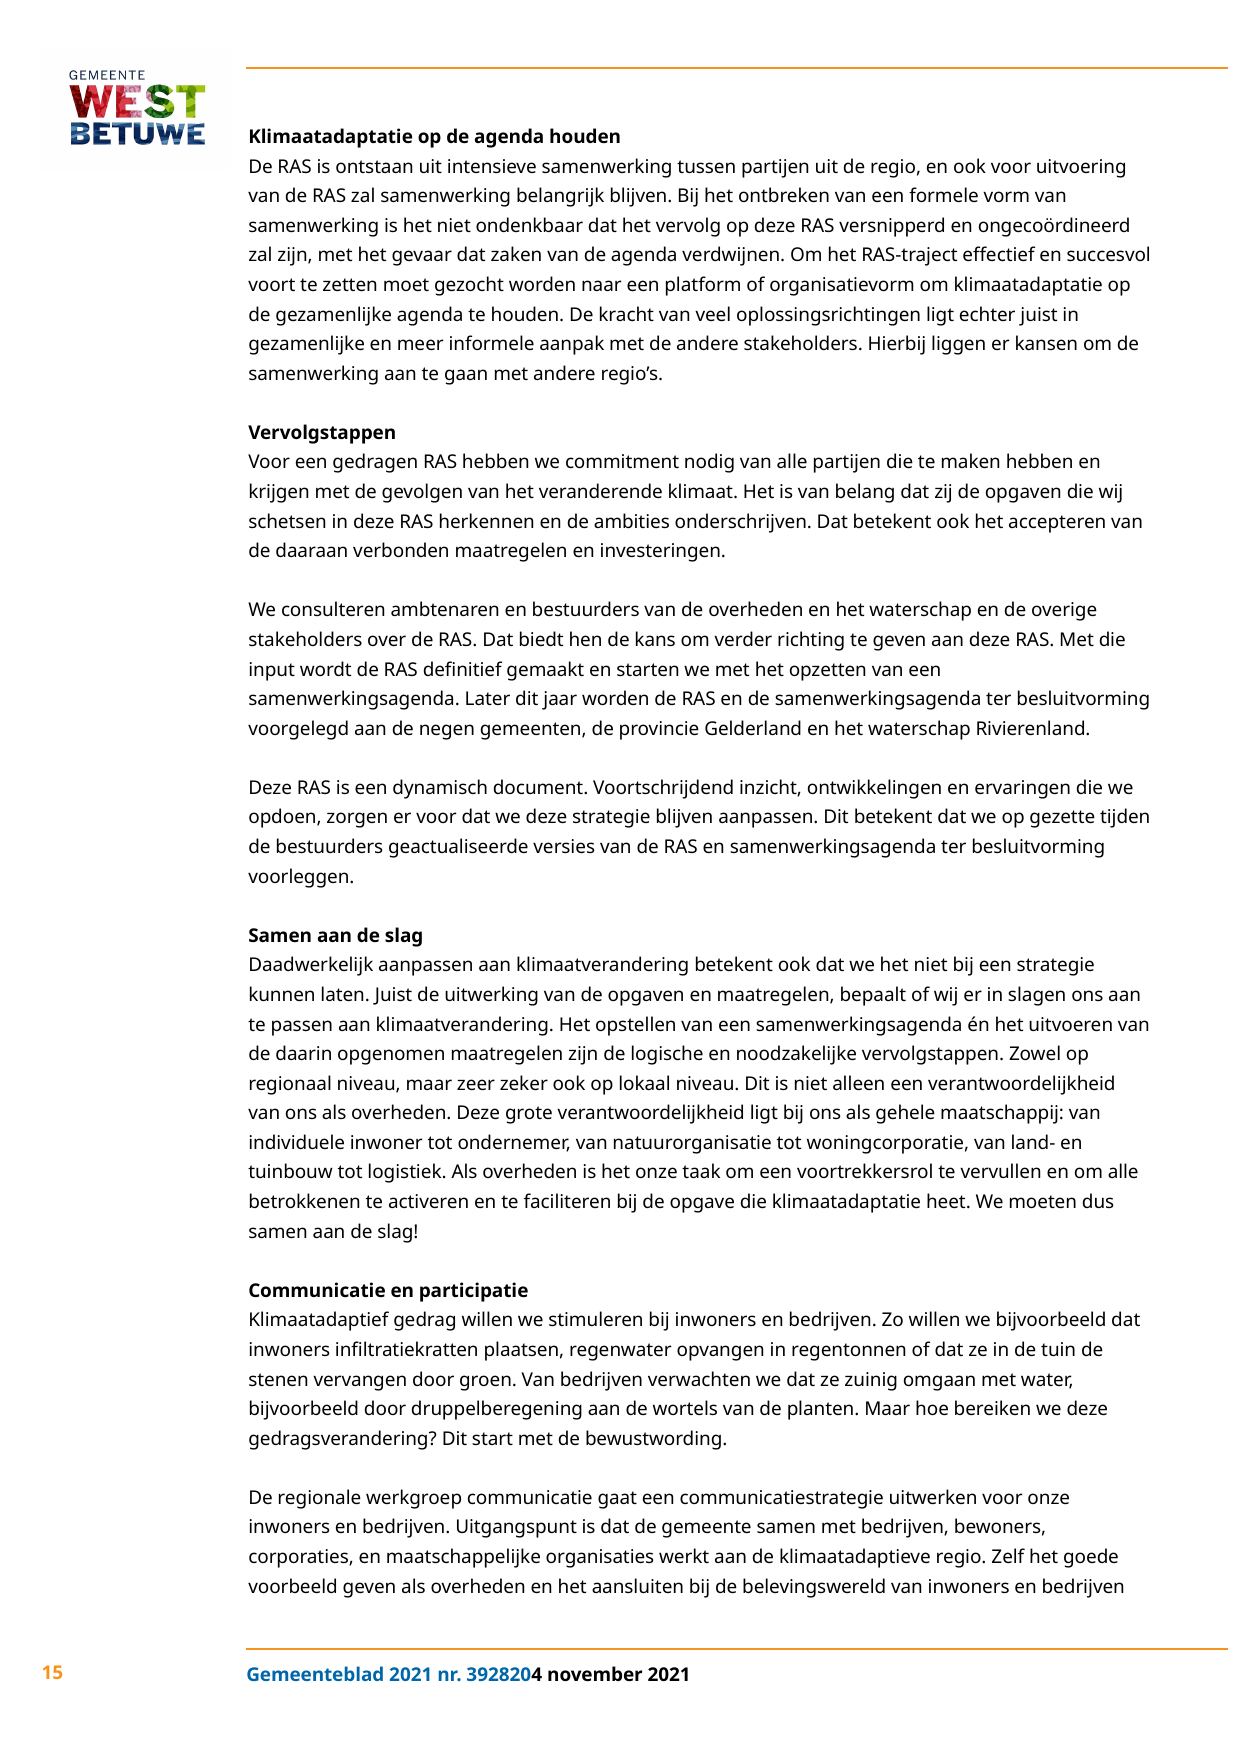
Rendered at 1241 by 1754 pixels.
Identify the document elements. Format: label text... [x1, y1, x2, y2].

text Vervolgstappen [248, 419, 1152, 445]
text De regionale werkgroep communicatie gaat een communicatiestrategie uitwerken voor onze inwoners en bedrijven. Uitgangspunt is dat de gemeente samen met bedrijven, bewoners, corporaties, en maatschappelijke organisaties werkt aan de klimaatadaptieve regio. Zelf het goede voorbeeld geven als overheden en het aansluiten bij de belevingswereld van inwoners en bedrijven [248, 1484, 1152, 1598]
text Samen aan de slag [248, 922, 1152, 948]
text Deze RAS is een dynamisch document. Voortschrijdend inzicht, ontwikkelingen en ervaringen die we opdoen, zorgen er voor dat we deze strategie blijven aanpassen. Dit betekent dat we op gezette tijden de bestuurders geactualiseerde versies van de RAS en samenwerkingsagenda ter besluitvorming voorleggen. [248, 774, 1152, 888]
text Communicatie en participatie [248, 1277, 1152, 1303]
text Voor een gedragen RAS hebben we commitment nodig van alle partijen die te maken hebben en krijgen met de gevolgen van het veranderende klimaat. Het is van belang dat zij de opgaven die wij schetsen in deze RAS herkennen en de ambities onderschrijven. Dat betekent ook het accepteren van de daaraan verbonden maatregelen en investeringen. [248, 449, 1152, 563]
text Klimaatadaptatie op de agenda houden [248, 123, 1152, 149]
text Daadwerkelijk aanpassen aan klimaatverandering betekent ook dat we het niet bij een strategie kunnen laten. Juist de uitwerking van de opgaven en maatregelen, bepaalt of wij er in slagen ons aan te passen aan klimaatverandering. Het opstellen van een samenwerkingsagenda én het uitvoeren van de daarin opgenomen maatregelen zijn de logische en noodzakelijke vervolgstappen. Zowel op regionaal niveau, maar zeer zeker ook op lokaal niveau. Dit is niet alleen een verantwoordelijkheid van ons als overheden. Deze grote verantwoordelijkheid ligt bij ons als gehele maatschappij: van individuele inwoner tot ondernemer, van natuurorganisatie tot woningcorporatie, van land- en tuinbouw tot logistiek. Als overheden is het onze taak om een voortrekkersrol te vervullen en om alle betrokkenen te activeren en te faciliteren bij de opgave die klimaatadaptatie heet. We moeten dus samen aan de slag! [248, 952, 1152, 1243]
text We consulteren ambtenaren en bestuurders van de overheden en het waterschap en de overige stakeholders over de RAS. Dat biedt hen de kans om verder richting te geven aan deze RAS. Met die input wordt de RAS definitief gemaakt en starten we met het opzetten van een samenwerkingsagenda. Later dit jaar worden de RAS en de samenwerkingsagenda ter besluitvorming voorgelegd aan de negen gemeenten, de provincie Gelderland en het waterschap Rivierenland. [248, 597, 1152, 741]
text De RAS is ontstaan uit intensieve samenwerking tussen partijen uit de regio, en ook voor uitvoering van de RAS zal samenwerking belangrijk blijven. Bij het ontbreken van een formele vorm van samenwerking is het niet ondenkbaar dat het vervolg op deze RAS versnipperd en ongecoördineerd zal zijn, met het gevaar dat zaken van de agenda verdwijnen. Om het RAS-traject effectief en succesvol voort te zetten moet gezocht worden naar een platform of organisatievorm om klimaatadaptatie op de gezamenlijke agenda te houden. De kracht van veel oplossingsrichtingen ligt echter juist in gezamenlijke en meer informele aanpak met de andere stakeholders. Hierbij liggen er kansen om de samenwerking aan te gaan met andere regio’s. [248, 153, 1152, 386]
text Klimaatadaptief gedrag willen we stimuleren bij inwoners en bedrijven. Zo willen we bijvoorbeeld dat inwoners infiltratiekratten plaatsen, regenwater opvangen in regentonnen of dat ze in de tuin de stenen vervangen door groen. Van bedrijven verwachten we dat ze zuinig omgaan met water, bijvoorbeeld door druppelberegening aan de wortels van de planten. Maar hoe bereiken we deze gedragsverandering? Dit start met de bewustwording. [248, 1307, 1152, 1451]
picture [41, 47, 231, 172]
